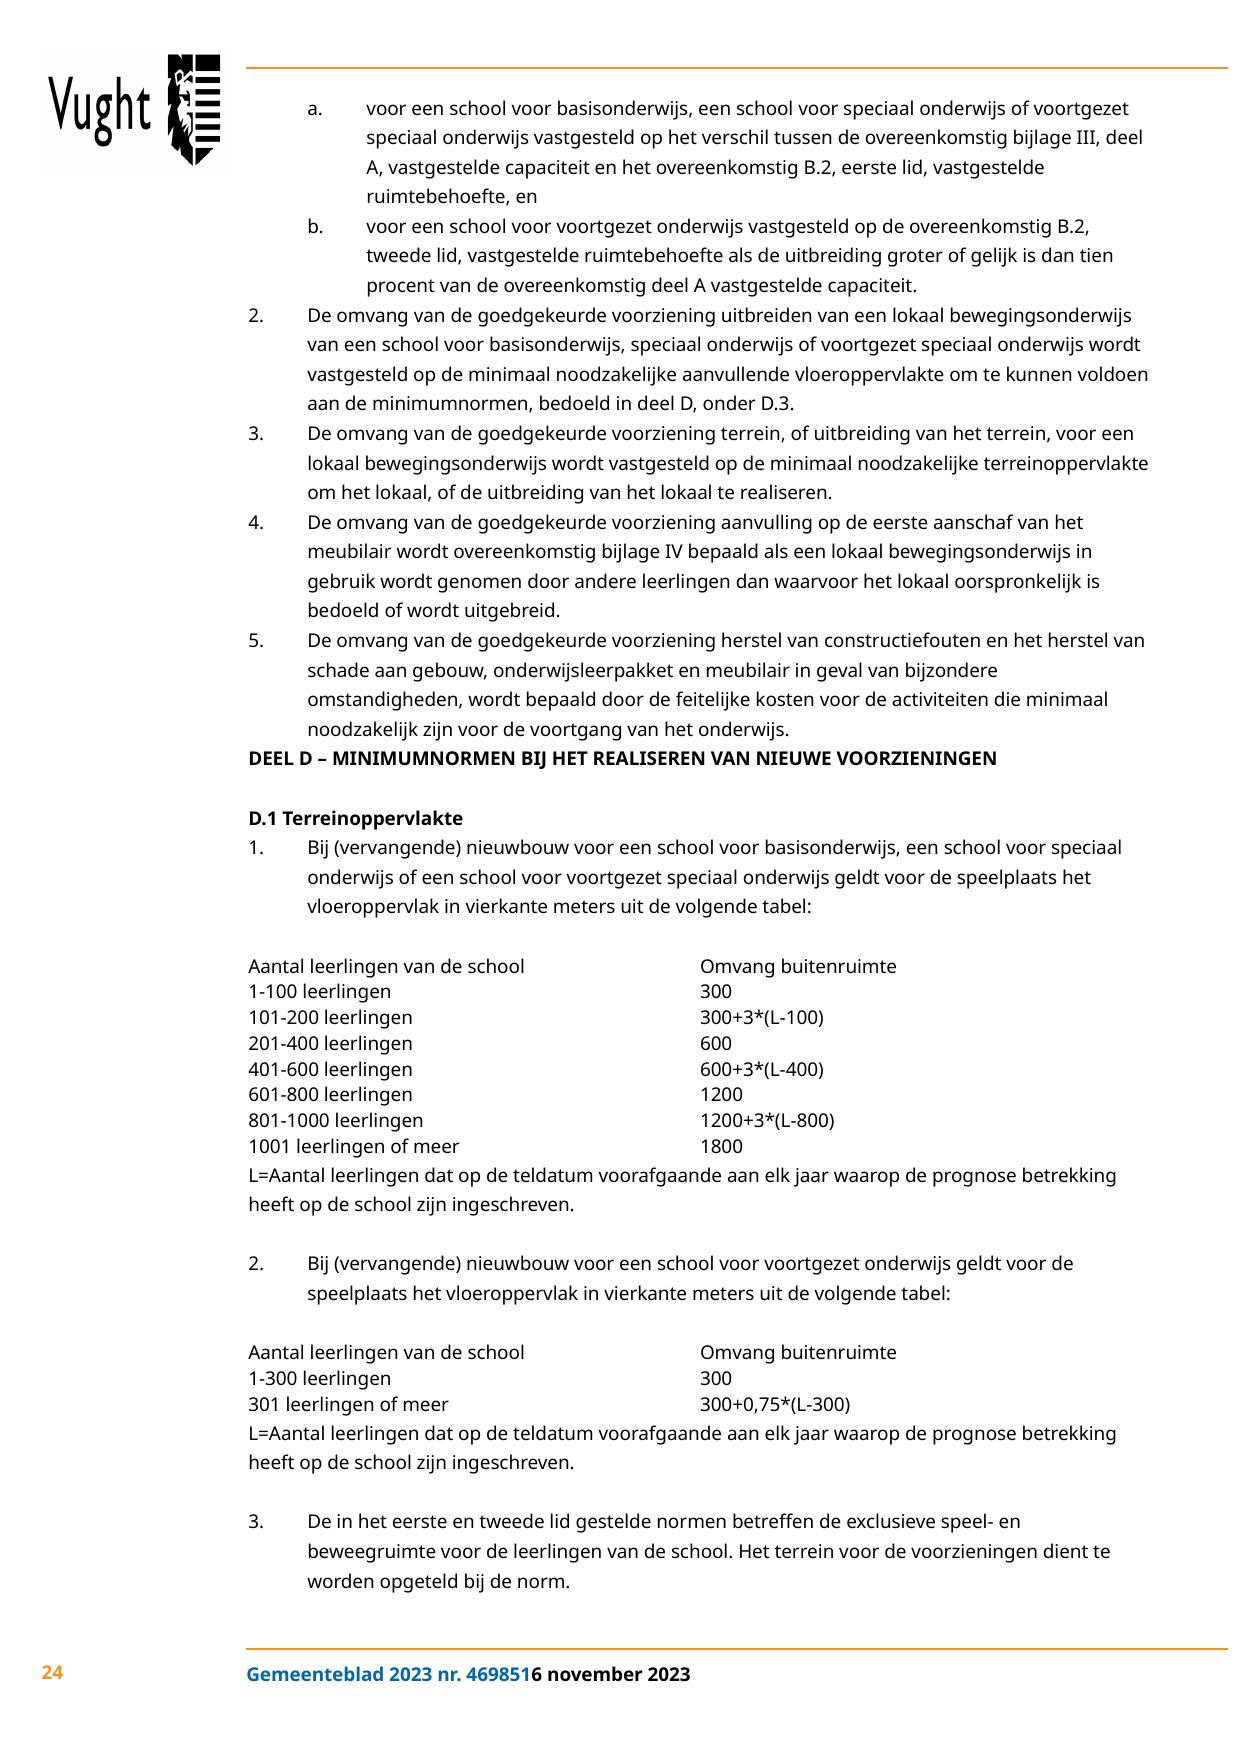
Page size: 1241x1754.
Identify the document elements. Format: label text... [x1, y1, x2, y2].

table_cell 300+3*(L-100) [700, 1004, 1152, 1030]
text L=Aantal leerlingen dat op de teldatum voorafgaande aan elk jaar waarop de prognose betrekking heeft op de school zijn ingeschreven. [248, 1162, 1152, 1217]
text DEEL D – MINIMUMNORMEN BIJ HET REALISEREN VAN NIEUWE VOORZIENINGEN [248, 746, 1152, 771]
table_cell 1-100 leerlingen [248, 979, 700, 1004]
table_cell 1800 [700, 1133, 1152, 1159]
list voor een school voor basisonderwijs, een school voor speciaal onderwijs of voortgezet speciaal onderwijs vastgesteld op het verschil tussen de overeenkomstig bijlage III, deel A, vastgestelde capaciteit en het overeenkomstig B.2, eerste lid, vastgestelde ruimtebehoefte, en [307, 95, 1152, 209]
table_cell 201-400 leerlingen [248, 1030, 700, 1056]
table_header Omvang buitenruimte [700, 1340, 1152, 1365]
list De in het eerste en tweede lid gestelde normen betreffen de exclusieve speel- en beweegruimte voor de leerlingen van de school. Het terrein voor de voorzieningen dient te worden opgeteld bij de norm. [248, 1509, 1152, 1593]
table_header Aantal leerlingen van de school [248, 1340, 700, 1365]
table_cell 401-600 leerlingen [248, 1056, 700, 1081]
picture [41, 47, 231, 172]
table_cell 1001 leerlingen of meer [248, 1133, 700, 1159]
table_cell 300+0,75*(L-300) [700, 1391, 1152, 1417]
list voor een school voor voortgezet onderwijs vastgesteld op de overeenkomstig B.2, tweede lid, vastgestelde ruimtebehoefte als de uitbreiding groter of gelijk is dan tien procent van de overeenkomstig deel A vastgestelde capaciteit. [307, 213, 1152, 298]
list De omvang van de goedgekeurde voorziening aanvulling op de eerste aanschaf van het meubilair wordt overeenkomstig bijlage IV bepaald als een lokaal bewegingsonderwijs in gebruik wordt genomen door andere leerlingen dan waarvoor het lokaal oorspronkelijk is bedoeld of wordt uitgebreid. [248, 509, 1152, 623]
text L=Aantal leerlingen dat op de teldatum voorafgaande aan elk jaar waarop de prognose betrekking heeft op de school zijn ingeschreven. [248, 1420, 1152, 1475]
table_cell 300 [700, 1365, 1152, 1391]
table_cell 300 [700, 979, 1152, 1004]
list De omvang van de goedgekeurde voorziening terrein, of uitbreiding van het terrein, voor een lokaal bewegingsonderwijs wordt vastgesteld op de minimaal noodzakelijke terreinoppervlakte om het lokaal, of de uitbreiding van het lokaal te realiseren. [248, 420, 1152, 505]
table_header Aantal leerlingen van de school [248, 953, 700, 978]
table_cell 601-800 leerlingen [248, 1081, 700, 1107]
table_cell 101-200 leerlingen [248, 1004, 700, 1030]
table_cell 600 [700, 1030, 1152, 1056]
table_cell 600+3*(L-400) [700, 1056, 1152, 1081]
table_cell 1-300 leerlingen [248, 1365, 700, 1391]
table_cell 801-1000 leerlingen [248, 1107, 700, 1133]
list Bij (vervangende) nieuwbouw voor een school voor voortgezet onderwijs geldt voor de speelplaats het vloeroppervlak in vierkante meters uit de volgende tabel: [248, 1251, 1152, 1306]
list De omvang van de goedgekeurde voorziening herstel van constructiefouten en het herstel van schade aan gebouw, onderwijsleerpakket en meubilair in geval van bijzondere omstandigheden, wordt bepaald door de feitelijke kosten voor de activiteiten die minimaal noodzakelijk zijn voor de voortgang van het onderwijs. [248, 627, 1152, 742]
list Bij (vervangende) nieuwbouw voor een school voor basisonderwijs, een school voor speciaal onderwijs of een school voor voortgezet speciaal onderwijs geldt voor de speelplaats het vloeroppervlak in vierkante meters uit de volgende tabel: [248, 834, 1152, 919]
table_cell 1200+3*(L-800) [700, 1107, 1152, 1133]
table_cell 1200 [700, 1081, 1152, 1107]
list De omvang van de goedgekeurde voorziening uitbreiden van een lokaal bewegingsonderwijs van een school voor basisonderwijs, speciaal onderwijs of voortgezet speciaal onderwijs wordt vastgesteld op de minimaal noodzakelijke aanvullende vloeroppervlakte om te kunnen voldoen aan de minimumnormen, bedoeld in deel D, onder D.3. [248, 302, 1152, 416]
table_cell 301 leerlingen of meer [248, 1391, 700, 1417]
text D.1 Terreinoppervlakte [248, 805, 1152, 831]
table_header Omvang buitenruimte [700, 953, 1152, 978]
